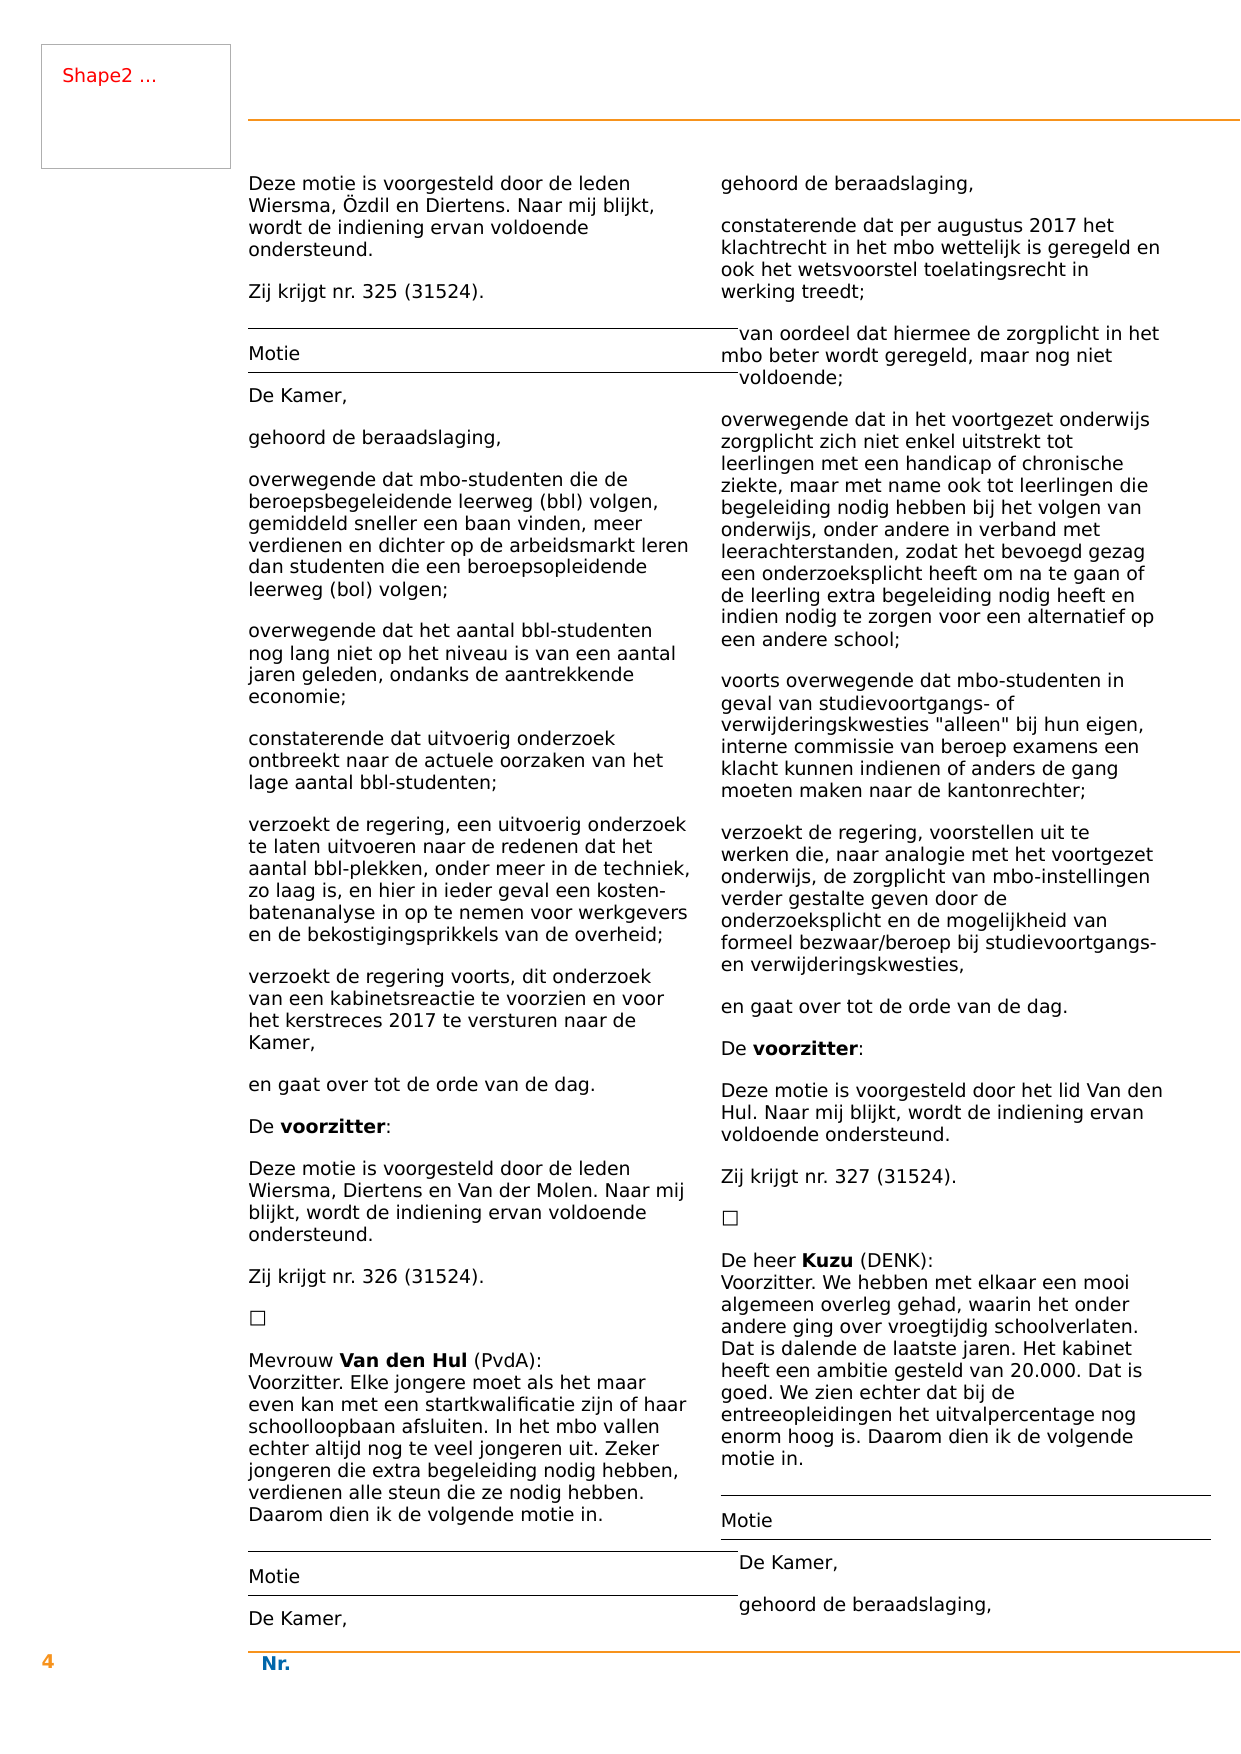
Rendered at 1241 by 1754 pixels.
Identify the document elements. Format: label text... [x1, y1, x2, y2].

text ⬜ [248, 1308, 691, 1330]
text en gaat over tot de orde van de dag. [721, 996, 1163, 1018]
text overwegende dat het aantal bbl-studenten nog lang niet op het niveau is van een aantal jaren geleden, ondanks de aantrekkende economie; [248, 620, 691, 708]
text verzoekt de regering voorts, dit onderzoek van een kabinetsreactie te voorzien en voor het kerstreces 2017 te versturen naar de Kamer, [248, 966, 691, 1054]
text Zij krijgt nr. 325 (31524). [248, 281, 691, 303]
text Voorzitter. Elke jongere moet als het maar even kan met een startkwalificatie zijn of haar schoolloopbaan afsluiten. In het mbo vallen echter altijd nog te veel jongeren uit. Zeker jongeren die extra begeleiding nodig hebben, verdienen alle steun die ze nodig hebben. Daarom dien ik de volgende motie in. [248, 1372, 691, 1526]
text ⬜ [721, 1208, 1163, 1230]
text De heer Kuzu (DENK): [721, 1250, 1163, 1272]
text gehoord de beraadslaging, [721, 173, 1163, 195]
text verzoekt de regering, een uitvoerig onderzoek te laten uitvoeren naar de redenen dat het aantal bbl-plekken, onder meer in de techniek, zo laag is, en hier in ieder geval een kosten-batenanalyse in op te nemen voor werkgevers en de bekostigingsprikkels van de overheid; [248, 814, 691, 946]
text Deze motie is voorgesteld door de leden Wiersma, Diertens en Van der Molen. Naar mij blijkt, wordt de indiening ervan voldoende ondersteund. [248, 1158, 691, 1246]
text De voorzitter: [248, 1116, 691, 1138]
text gehoord de beraadslaging, [248, 427, 691, 448]
text overwegende dat mbo-studenten die de beroepsbegeleidende leerweg (bbl) volgen, gemiddeld sneller een baan vinden, meer verdienen en dichter op de arbeidsmarkt leren dan studenten die een beroepsopleidende leerweg (bol) volgen; [248, 468, 691, 600]
text Motie [248, 1566, 691, 1588]
text De Kamer, [721, 1552, 1163, 1574]
text Motie [248, 343, 691, 364]
text verzoekt de regering, voorstellen uit te werken die, naar analogie met het voortgezet onderwijs, de zorgplicht van mbo-instellingen verder gestalte geven door de onderzoeksplicht en de mogelijkheid van formeel bezwaar/beroep bij studievoortgangs- en verwijderingskwesties, [721, 822, 1163, 976]
text Zij krijgt nr. 327 (31524). [721, 1166, 1163, 1188]
text en gaat over tot de orde van de dag. [248, 1074, 691, 1096]
text gehoord de beraadslaging, [721, 1594, 1163, 1616]
text Mevrouw Van den Hul (PvdA): [248, 1350, 691, 1372]
text De Kamer, [248, 1608, 691, 1629]
text Voorzitter. We hebben met elkaar een mooi algemeen overleg gehad, waarin het onder andere ging over vroegtijdig schoolverlaten. Dat is dalende de laatste jaren. Het kabinet heeft een ambitie gesteld van 20.000. Dat is goed. We zien echter dat bij de entreeopleidingen het uitvalpercentage nog enorm hoog is. Daarom dien ik de volgende motie in. [721, 1272, 1163, 1470]
text Zij krijgt nr. 326 (31524). [248, 1266, 691, 1288]
text Motie [721, 1510, 1163, 1532]
text constaterende dat per augustus 2017 het klachtrecht in het mbo wettelijk is geregeld en ook het wetsvoorstel toelatingsrecht in werking treedt; [721, 215, 1163, 303]
text Deze motie is voorgesteld door het lid Van den Hul. Naar mij blijkt, wordt de indiening ervan voldoende ondersteund. [721, 1080, 1163, 1146]
text De voorzitter: [721, 1038, 1163, 1060]
text De Kamer, [248, 384, 691, 407]
text overwegende dat in het voortgezet onderwijs zorgplicht zich niet enkel uitstrekt tot leerlingen met een handicap of chronische ziekte, maar met name ook tot leerlingen die begeleiding nodig hebben bij het volgen van onderwijs, onder andere in verband met leerachterstanden, zodat het bevoegd gezag een onderzoeksplicht heeft om na te gaan of de leerling extra begeleiding nodig heeft en indien nodig te zorgen voor een alternatief op een andere school; [721, 409, 1163, 650]
text van oordeel dat hiermee de zorgplicht in het mbo beter wordt geregeld, maar nog niet voldoende; [721, 323, 1163, 389]
text constaterende dat uitvoerig onderzoek ontbreekt naar de actuele oorzaken van het lage aantal bbl-studenten; [248, 728, 691, 794]
text voorts overwegende dat mbo-studenten in geval van studievoortgangs- of verwijderingskwesties "alleen" bij hun eigen, interne commissie van beroep examens een klacht kunnen indienen of anders de gang moeten maken naar de kantonrechter; [721, 670, 1163, 802]
text Deze motie is voorgesteld door de leden Wiersma, Özdil en Diertens. Naar mij blijkt, wordt de indiening ervan voldoende ondersteund. [248, 173, 691, 261]
